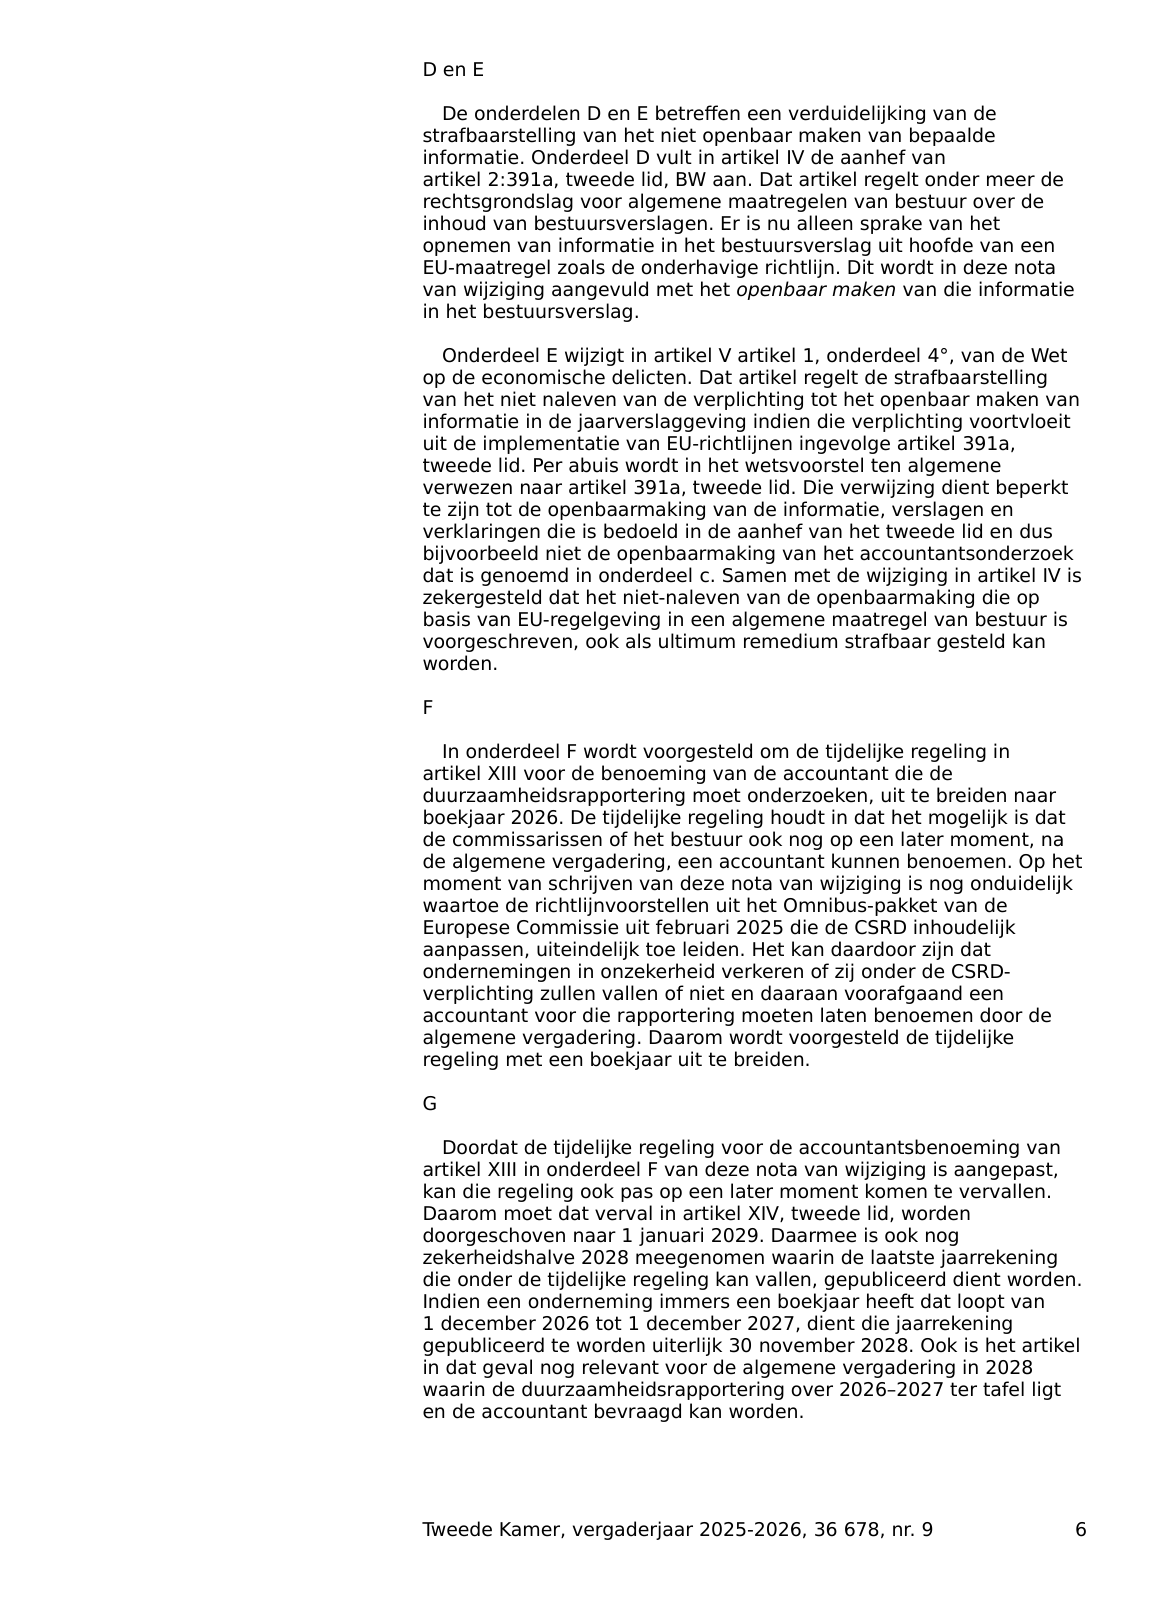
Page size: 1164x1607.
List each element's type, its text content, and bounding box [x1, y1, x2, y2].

text In onderdeel F wordt voorgesteld om de tijdelijke regeling in artikel XIII voor de benoeming van de accountant die de duurzaamheidsrapportering moet onderzoeken, uit te breiden naar boekjaar 2026. De tijdelijke regeling houdt in dat het mogelijk is dat de commissarissen of het bestuur ook nog op een later moment, na de algemene vergadering, een accountant kunnen benoemen. Op het moment van schrijven van deze nota van wijziging is nog onduidelijk waartoe de richtlijnvoorstellen uit het Omnibus-pakket van de Europese Commissie uit februari 2025 die de CSRD inhoudelijk aanpassen, uiteindelijk toe leiden. Het kan daardoor zijn dat ondernemingen in onzekerheid verkeren of zij onder de CSRD-verplichting zullen vallen of niet en daaraan voorafgaand een accountant voor die rapportering moeten laten benoemen door de algemene vergadering. Daarom wordt voorgesteld de tijdelijke regeling met een boekjaar uit te breiden. [422, 741, 1087, 1071]
subtitle D en E [422, 59, 1087, 81]
subtitle G [422, 1093, 1087, 1115]
text De onderdelen D en E betreffen een verduidelijking van de strafbaarstelling van het niet openbaar maken van bepaalde informatie. Onderdeel D vult in artikel IV de aanhef van artikel 2:391a, tweede lid, BW aan. Dat artikel regelt onder meer de rechtsgrondslag voor algemene maatregelen van bestuur over de inhoud van bestuursverslagen. Er is nu alleen sprake van het opnemen van informatie in het bestuursverslag uit hoofde van een EU-maatregel zoals de onderhavige richtlijn. Dit wordt in deze nota van wijziging aangevuld met het openbaar maken van die informatie in het bestuursverslag. [422, 103, 1087, 323]
text Doordat de tijdelijke regeling voor de accountantsbenoeming van artikel XIII in onderdeel F van deze nota van wijziging is aangepast, kan die regeling ook pas op een later moment komen te vervallen. Daarom moet dat verval in artikel XIV, tweede lid, worden doorgeschoven naar 1 januari 2029. Daarmee is ook nog zekerheidshalve 2028 meegenomen waarin de laatste jaarrekening die onder de tijdelijke regeling kan vallen, gepubliceerd dient worden. Indien een onderneming immers een boekjaar heeft dat loopt van 1 december 2026 tot 1 december 2027, dient die jaarrekening gepubliceerd te worden uiterlijk 30 november 2028. Ook is het artikel in dat geval nog relevant voor de algemene vergadering in 2028 waarin de duurzaamheidsrapportering over 2026–2027 ter tafel ligt en de accountant bevraagd kan worden. [422, 1137, 1087, 1423]
text Onderdeel E wijzigt in artikel V artikel 1, onderdeel 4°, van de Wet op de economische delicten. Dat artikel regelt de strafbaarstelling van het niet naleven van de verplichting tot het openbaar maken van informatie in de jaarverslaggeving indien die verplichting voortvloeit uit de implementatie van EU-richtlijnen ingevolge artikel 391a, tweede lid. Per abuis wordt in het wetsvoorstel ten algemene verwezen naar artikel 391a, tweede lid. Die verwijzing dient beperkt te zijn tot de openbaarmaking van de informatie, verslagen en verklaringen die is bedoeld in de aanhef van het tweede lid en dus bijvoorbeeld niet de openbaarmaking van het accountantsonderzoek dat is genoemd in onderdeel c. Samen met de wijziging in artikel IV is zekergesteld dat het niet-naleven van de openbaarmaking die op basis van EU-regelgeving in een algemene maatregel van bestuur is voorgeschreven, ook als ultimum remedium strafbaar gesteld kan worden. [422, 345, 1087, 675]
subtitle F [422, 697, 1087, 719]
